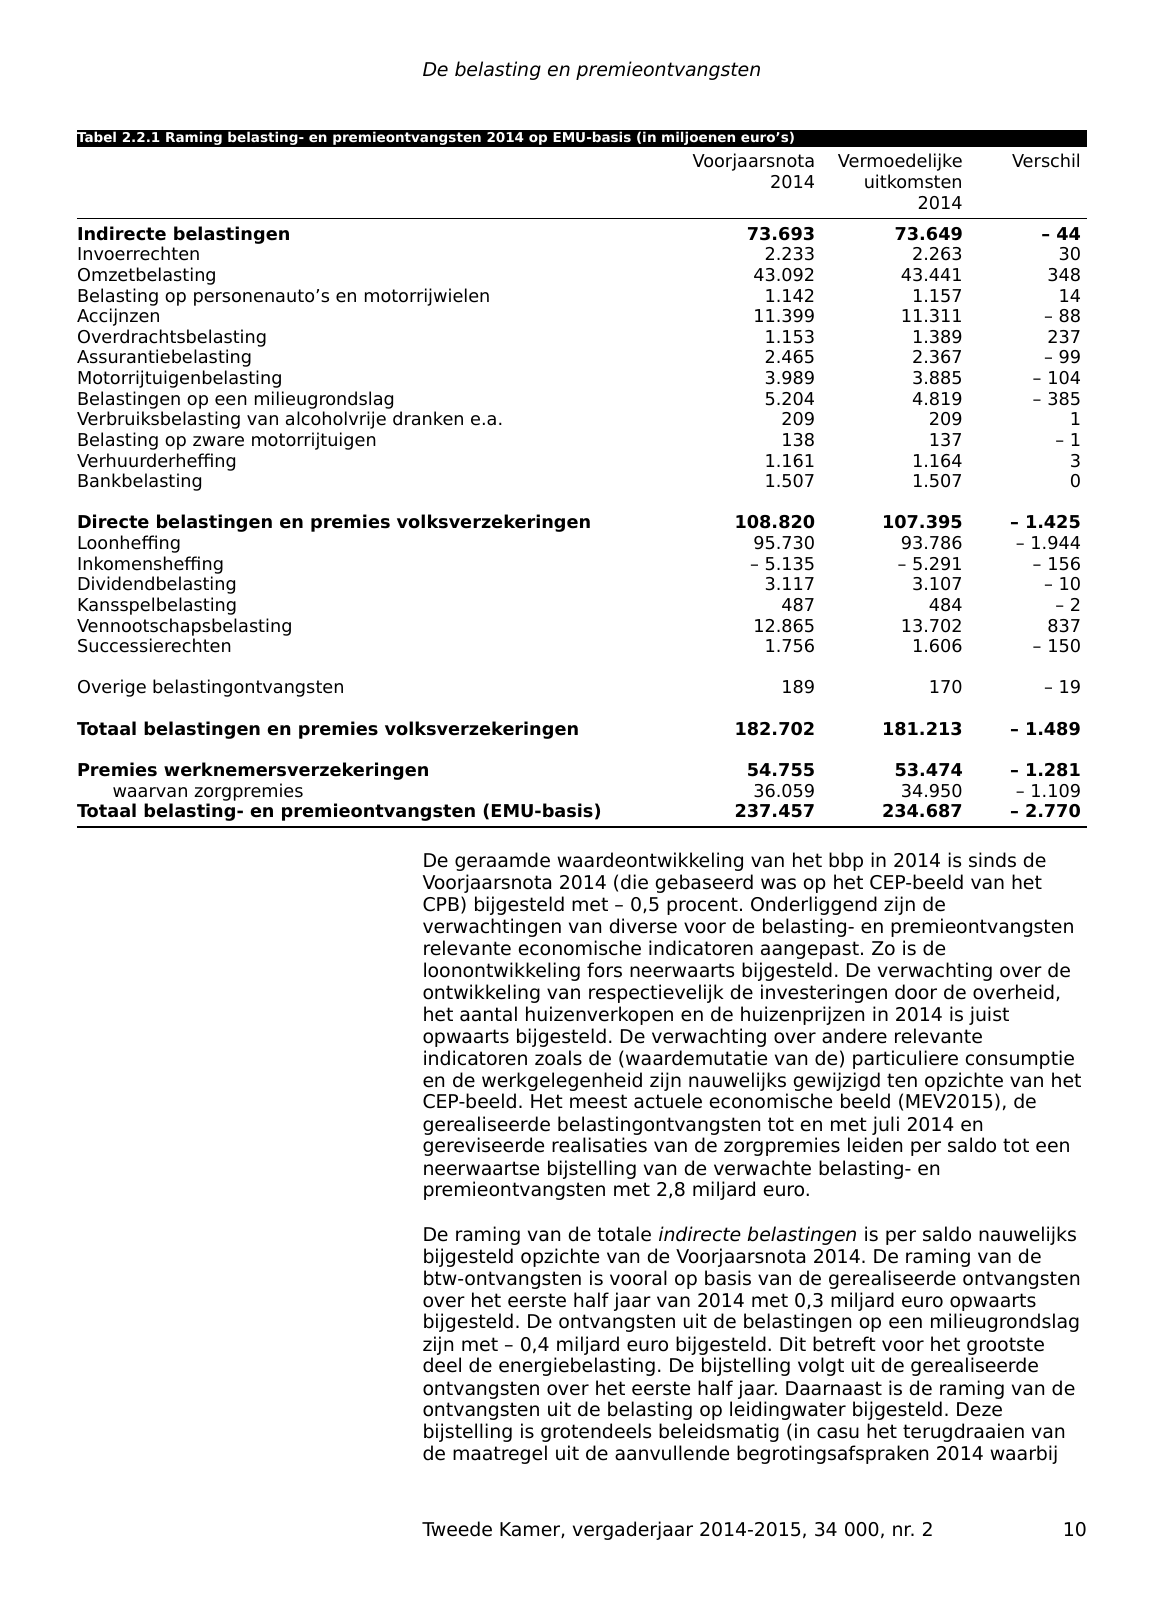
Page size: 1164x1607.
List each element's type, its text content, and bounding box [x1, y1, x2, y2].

table_cell [106, 147, 673, 218]
table_cell 11.311 [821, 306, 968, 327]
table_cell Premies werknemersverzekeringen [77, 760, 673, 781]
table_cell 36.059 [673, 781, 821, 801]
table_cell 13.702 [821, 616, 968, 636]
table_cell [969, 698, 1087, 719]
table_cell Motorrijtuigenbelasting [77, 368, 673, 389]
table_cell [77, 147, 106, 218]
table_cell 1.507 [673, 471, 821, 492]
table_cell 137 [821, 430, 968, 451]
table_cell 3.989 [673, 368, 821, 389]
table_cell [969, 492, 1087, 512]
table_cell 1.756 [673, 636, 821, 657]
table_cell 487 [673, 595, 821, 616]
table_cell Overige belastingontvangsten [77, 678, 673, 698]
table_cell 1 [969, 409, 1087, 430]
table_cell 1.161 [673, 451, 821, 471]
table_cell Belasting op zware motorrijtuigen [77, 430, 673, 451]
table_cell [77, 492, 673, 512]
table_cell 2.233 [673, 244, 821, 265]
table_cell 3 [969, 451, 1087, 471]
table_cell [77, 739, 673, 760]
table_cell Totaal belasting- en premieontvangsten (EMU-basis) [77, 801, 673, 826]
table_cell – 44 [969, 219, 1087, 244]
table_cell 14 [969, 286, 1087, 306]
table_cell Assurantiebelasting [77, 348, 673, 368]
table_header Tabel 2.2.1 Raming belasting- en premieontvangsten 2014 op EMU-basis (in miljoenen euro’s) [77, 130, 1087, 146]
table_cell Kansspelbelasting [77, 595, 673, 616]
table_cell [821, 739, 968, 760]
table_cell 0 [969, 471, 1087, 492]
table_cell Indirecte belastingen [77, 219, 673, 244]
table_cell – 150 [969, 636, 1087, 657]
table_cell 348 [969, 265, 1087, 286]
table_cell – 19 [969, 678, 1087, 698]
table_cell 3.117 [673, 574, 821, 595]
table_cell 43.092 [673, 265, 821, 286]
table_cell – 1 [969, 430, 1087, 451]
table_cell – 1.109 [969, 781, 1087, 801]
table_cell 1.507 [821, 471, 968, 492]
table_cell 53.474 [821, 760, 968, 781]
table_cell 170 [821, 678, 968, 698]
table_cell [77, 698, 673, 719]
table_cell Bankbelasting [77, 471, 673, 492]
table_cell Loonheffing [77, 533, 673, 554]
table_cell 2.465 [673, 348, 821, 368]
table_cell Accijnzen [77, 306, 673, 327]
table_cell Belastingen op een milieugrondslag [77, 389, 673, 409]
table_cell Belasting op personenauto’s en motorrijwielen [77, 286, 673, 306]
table_cell – 5.135 [673, 554, 821, 574]
table_cell Successierechten [77, 636, 673, 657]
table_cell Voorjaarsnota 2014 [673, 147, 821, 218]
table_cell – 156 [969, 554, 1087, 574]
table_cell 30 [969, 244, 1087, 265]
table_cell 1.157 [821, 286, 968, 306]
table_cell – 2.770 [969, 801, 1087, 826]
table_cell [673, 739, 821, 760]
table_cell [821, 698, 968, 719]
table_cell 3.107 [821, 574, 968, 595]
table_cell 237.457 [673, 801, 821, 826]
table_cell [821, 492, 968, 512]
table_cell 138 [673, 430, 821, 451]
table_cell waarvan zorgpremies [106, 781, 673, 801]
table_cell – 1.944 [969, 533, 1087, 554]
table_cell Overdrachtsbelasting [77, 327, 673, 347]
table_cell [969, 739, 1087, 760]
table_cell 95.730 [673, 533, 821, 554]
table_cell Inkomensheffing [77, 554, 673, 574]
table_cell Dividendbelasting [77, 574, 673, 595]
table_cell Directe belastingen en premies volksverzekeringen [77, 513, 673, 533]
table_cell 182.702 [673, 719, 821, 739]
table_cell 73.693 [673, 219, 821, 244]
table_cell [673, 657, 821, 677]
table_cell Vermoedelijke uitkomsten 2014 [821, 147, 968, 218]
table_cell 1.142 [673, 286, 821, 306]
table_cell 1.389 [821, 327, 968, 347]
table_cell [673, 492, 821, 512]
table_cell 108.820 [673, 513, 821, 533]
table_cell 209 [821, 409, 968, 430]
table_cell – 88 [969, 306, 1087, 327]
table_cell – 99 [969, 348, 1087, 368]
table_cell – 10 [969, 574, 1087, 595]
table_cell 1.606 [821, 636, 968, 657]
table_cell 484 [821, 595, 968, 616]
table_cell 2.367 [821, 348, 968, 368]
table_cell 54.755 [673, 760, 821, 781]
table_cell Verbruiksbelasting van alcoholvrije dranken e.a. [77, 409, 673, 430]
table_cell 34.950 [821, 781, 968, 801]
table_cell 107.395 [821, 513, 968, 533]
table_cell 5.204 [673, 389, 821, 409]
table_cell – 385 [969, 389, 1087, 409]
table_cell 43.441 [821, 265, 968, 286]
table_cell 1.153 [673, 327, 821, 347]
table_cell Verhuurderheffing [77, 451, 673, 471]
table_cell – 1.489 [969, 719, 1087, 739]
table_cell Omzetbelasting [77, 265, 673, 286]
table_cell 12.865 [673, 616, 821, 636]
table_cell [673, 698, 821, 719]
table_cell [77, 657, 673, 677]
table_cell – 2 [969, 595, 1087, 616]
table_cell [821, 657, 968, 677]
table_cell Totaal belastingen en premies volksverzekeringen [77, 719, 673, 739]
table_cell Invoerrechten [77, 244, 673, 265]
table_cell 2.263 [821, 244, 968, 265]
table_cell 3.885 [821, 368, 968, 389]
table_cell Verschil [969, 147, 1087, 218]
table_cell Vennootschapsbelasting [77, 616, 673, 636]
table_cell 93.786 [821, 533, 968, 554]
table_cell – 104 [969, 368, 1087, 389]
text De raming van de totale indirecte belastingen is per saldo nauwelijks bijgesteld opzichte van de Voorjaarsnota 2014. De raming van de btw-ontvangsten is vooral op basis van de gerealiseerde ontvangsten over het eerste half jaar van 2014 met 0,3 miljard euro opwaarts bijgesteld. De ontvangsten uit de belastingen op een milieugrondslag zijn met – 0,4 miljard euro bijgesteld. Dit betreft voor het grootste deel de energiebelasting. De bijstelling volgt uit de gerealiseerde ontvangsten over het eerste half jaar. Daarnaast is de raming van de ontvangsten uit de belasting op leidingwater bijgesteld. Deze bijstelling is grotendeels beleidsmatig (in casu het terugdraaien van de maatregel uit de aanvullende begrotingsafspraken 2014 waarbij [422, 1223, 1087, 1465]
table_cell 209 [673, 409, 821, 430]
table_cell [969, 657, 1087, 677]
text De geraamde waardeontwikkeling van het bbp in 2014 is sinds de Voorjaarsnota 2014 (die gebaseerd was op het CEP-beeld van het CPB) bijgesteld met – 0,5 procent. Onderliggend zijn de verwachtingen van diverse voor de belasting- en premieontvangsten relevante economische indicatoren aangepast. Zo is de loonontwikkeling fors neerwaarts bijgesteld. De verwachting over de ontwikkeling van respectievelijk de investeringen door de overheid, het aantal huizenverkopen en de huizenprijzen in 2014 is juist opwaarts bijgesteld. De verwachting over andere relevante indicatoren zoals de (waardemutatie van de) particuliere consumptie en de werkgelegenheid zijn nauwelijks gewijzigd ten opzichte van het CEP-beeld. Het meest actuele economische beeld (MEV2015), de gerealiseerde belastingontvangsten tot en met juli 2014 en gereviseerde realisaties van de zorgpremies leiden per saldo tot een neerwaartse bijstelling van de verwachte belasting- en premieontvangsten met 2,8 miljard euro. [422, 850, 1087, 1201]
table_cell 189 [673, 678, 821, 698]
table_cell 237 [969, 327, 1087, 347]
table_cell [77, 781, 106, 801]
table_cell – 1.281 [969, 760, 1087, 781]
table_cell 4.819 [821, 389, 968, 409]
table_cell 1.164 [821, 451, 968, 471]
table_cell 73.649 [821, 219, 968, 244]
table_cell – 1.425 [969, 513, 1087, 533]
table_cell 837 [969, 616, 1087, 636]
table_cell – 5.291 [821, 554, 968, 574]
table_cell 234.687 [821, 801, 968, 826]
table_cell 11.399 [673, 306, 821, 327]
table_cell 181.213 [821, 719, 968, 739]
